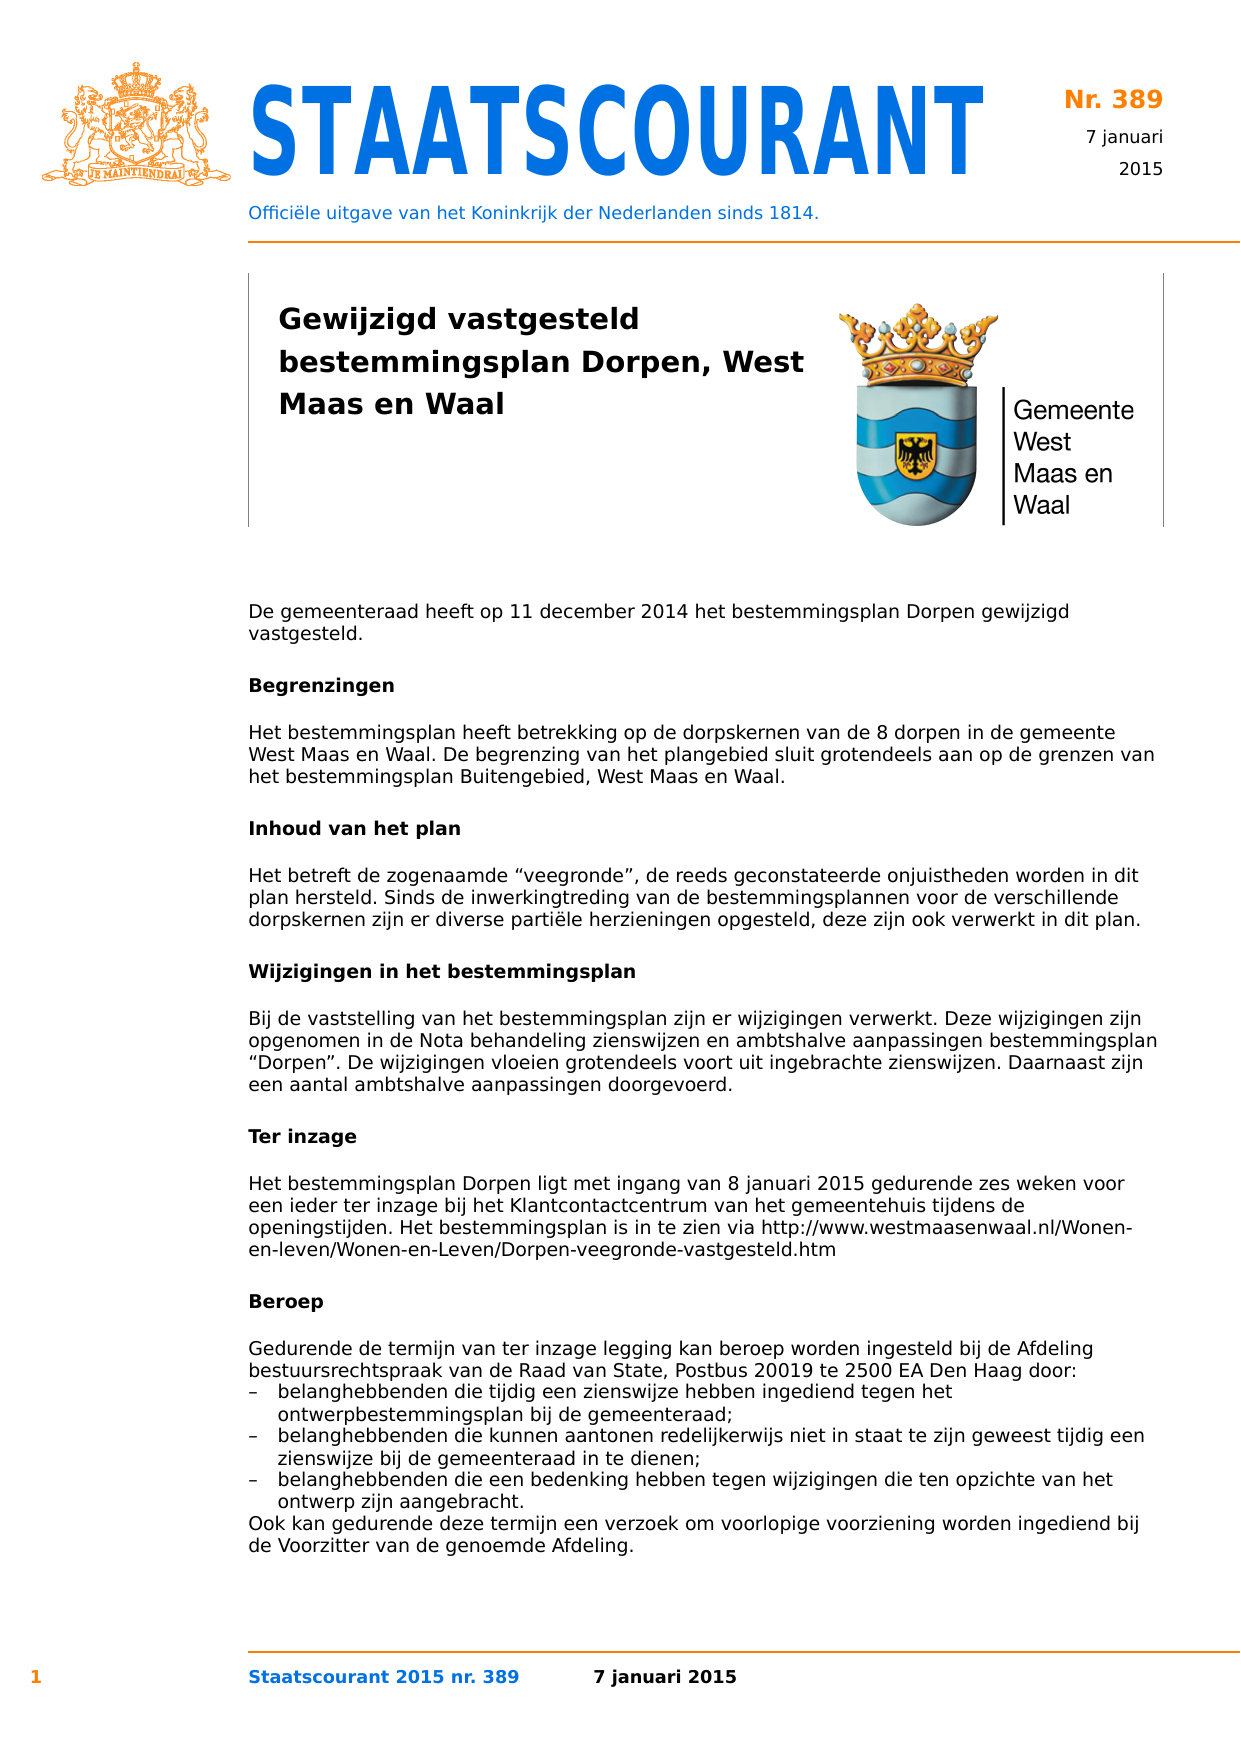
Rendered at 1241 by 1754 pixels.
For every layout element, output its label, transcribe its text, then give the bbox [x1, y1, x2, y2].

subtitle Wijzigingen in het bestemmingsplan [248, 961, 1163, 983]
picture [41, 62, 231, 186]
text Het bestemmingsplan Dorpen ligt met ingang van 8 januari 2015 gedurende zes weken voor een ieder ter inzage bij het Klantcontactcentrum van het gemeentehuis tijdens de openingstijden. Het bestemmingsplan is in te zien via http://www.westmaasenwaal.nl/Wonen-en-leven/Wonen-en-Leven/Dorpen-veegronde-vastgesteld.htm [248, 1173, 1163, 1261]
text De gemeenteraad heeft op 11 december 2014 het bestemmingsplan Dorpen gewijzigd vastgesteld. [248, 601, 1163, 645]
text Bij de vaststelling van het bestemmingsplan zijn er wijzigingen verwerkt. Deze wijzigingen zijn opgenomen in de Nota behandeling zienswijzen en ambtshalve aanpassingen bestemmingsplan “Dorpen”. De wijzigingen vloeien grotendeels voort uit ingebrachte zienswijzen. Daarnaast zijn een aantal ambtshalve aanpassingen doorgevoerd. [248, 1008, 1163, 1096]
text – belanghebbenden die een bedenking hebben tegen wijzigingen die ten opzichte van het ontwerp zijn aangebracht. [248, 1469, 1163, 1513]
table_header STAATSCOURANT [248, 62, 998, 203]
subtitle Inhoud van het plan [248, 818, 1163, 840]
text Het betreft de zogenaamde “veegronde”, de reeds geconstateerde onjuistheden worden in dit plan hersteld. Sinds de inwerkingtreding van de bestemmingsplannen voor de verschillende dorpskernen zijn er diverse partiële herzieningen opgesteld, deze zijn ook verwerkt in dit plan. [248, 865, 1163, 931]
subtitle Ter inzage [248, 1126, 1163, 1148]
table_header Nr. 389 [998, 62, 1240, 121]
table_cell 7 januari [998, 121, 1240, 153]
text Gedurende de termijn van ter inzage legging kan beroep worden ingesteld bij de Afdeling bestuursrechtspraak van de Raad van State, Postbus 20019 te 2500 EA Den Haag door: [248, 1337, 1163, 1381]
table_header [25, 62, 248, 241]
subtitle Gewijzigd vastgesteld bestemmingsplan Dorpen, West Maas en Waal [249, 273, 1163, 527]
text – belanghebbenden die kunnen aantonen redelijkerwijs niet in staat te zijn geweest tijdig een zienswijze bij de gemeenteraad in te dienen; [248, 1425, 1163, 1469]
picture [838, 302, 1134, 527]
table_cell Officiële uitgave van het Koninkrijk der Nederlanden sinds 1814. [248, 203, 1240, 241]
subtitle Begrenzingen [248, 675, 1163, 697]
text Het bestemmingsplan heeft betrekking op de dorpskernen van de 8 dorpen in de gemeente West Maas en Waal. De begrenzing van het plangebied sluit grotendeels aan op de grenzen van het bestemmingsplan Buitengebied, West Maas en Waal. [248, 722, 1163, 788]
subtitle Beroep [248, 1291, 1163, 1312]
text – belanghebbenden die tijdig een zienswijze hebben ingediend tegen het ontwerpbestemmingsplan bij de gemeenteraad; [248, 1381, 1163, 1425]
table_cell 2015 [998, 153, 1240, 203]
text Ook kan gedurende deze termijn een verzoek om voorlopige voorziening worden ingediend bij de Voorzitter van de genoemde Afdeling. [248, 1513, 1163, 1557]
